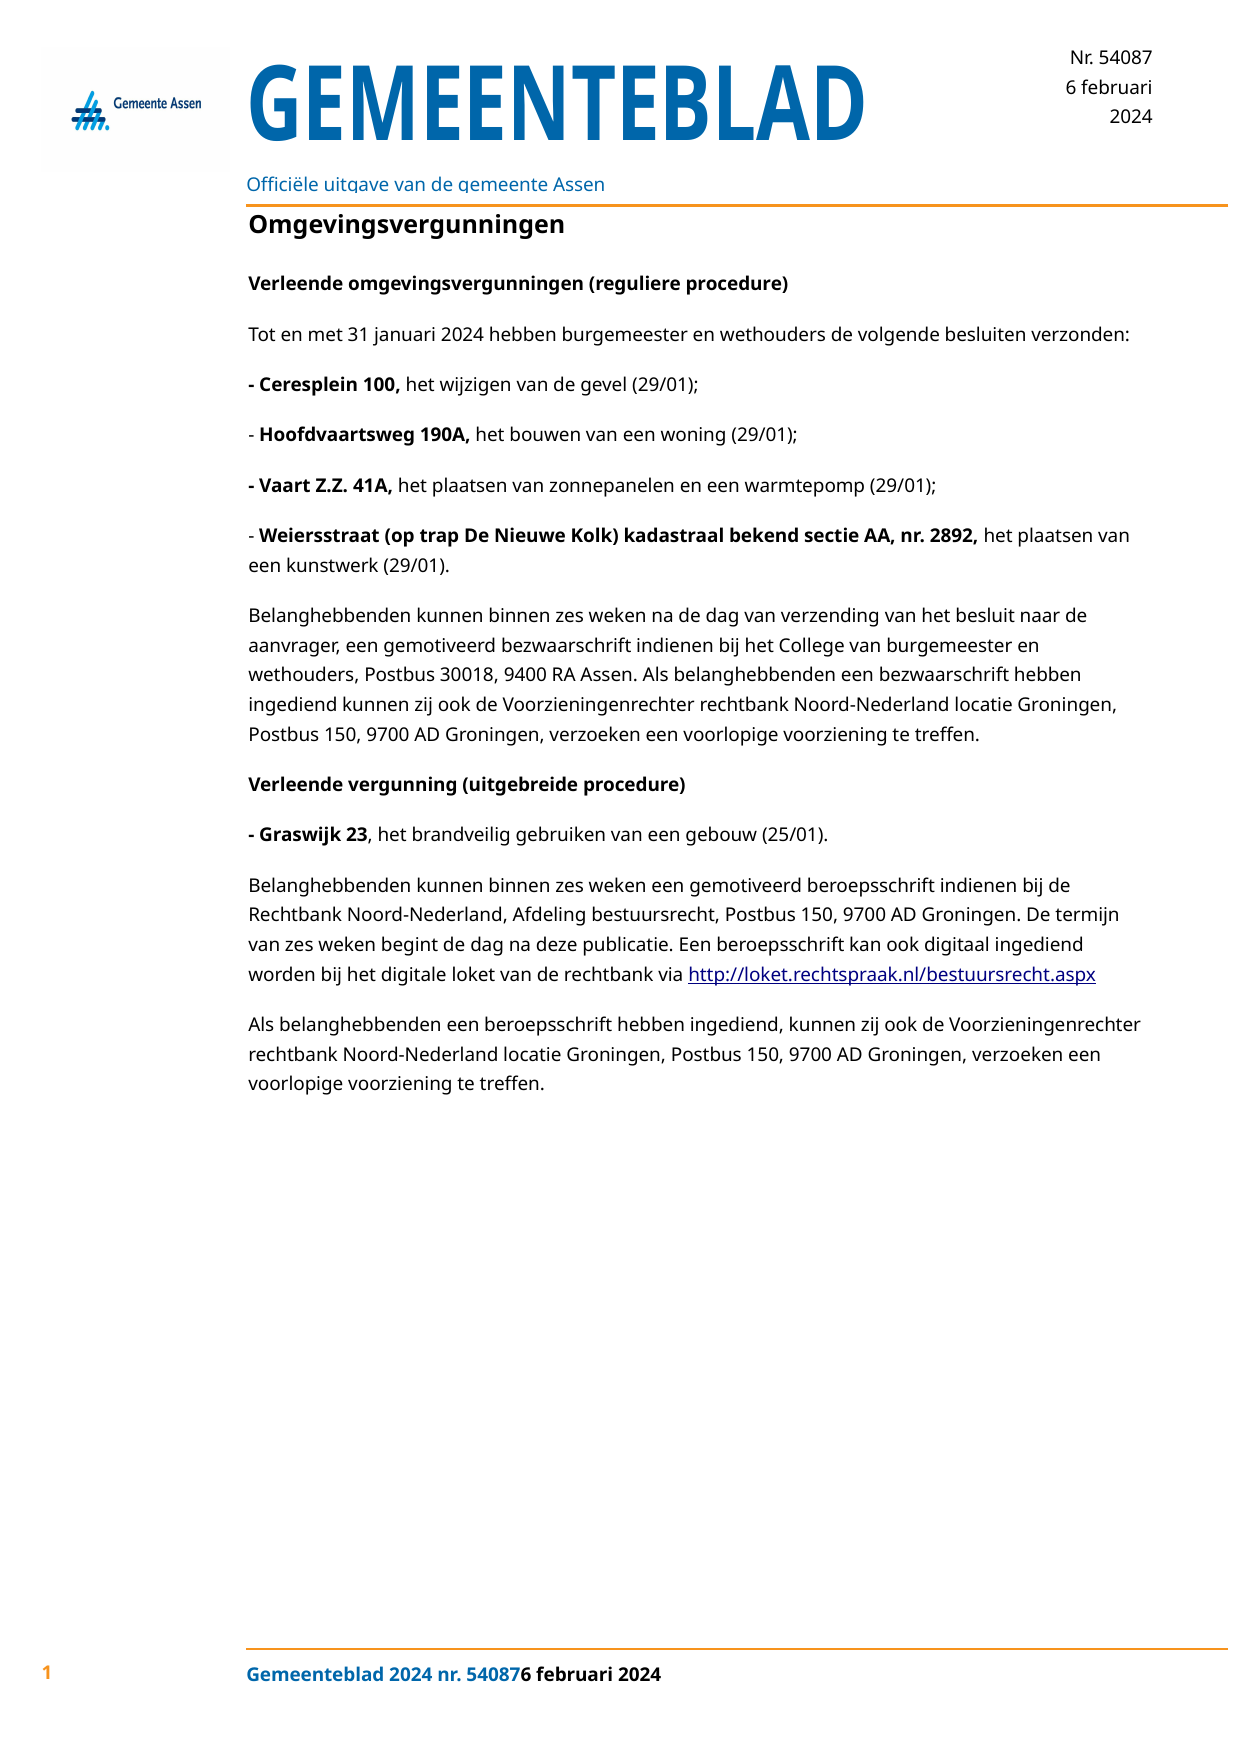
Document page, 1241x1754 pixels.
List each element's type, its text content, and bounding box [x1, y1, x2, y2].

text - Graswijk 23, het brandveilig gebruiken van een gebouw (25/01). [248, 822, 1152, 847]
text Als belanghebbenden een beroepsschrift hebben ingediend, kunnen zij ook de Voorzieningenrechter rechtbank Noord-Nederland locatie Groningen, Postbus 150, 9700 AD Groningen, verzoeken een voorlopige voorziening te treffen. [248, 1011, 1152, 1096]
text Tot en met 31 januari 2024 hebben burgemeester en wethouders de volgende besluiten verzonden: [248, 321, 1152, 346]
text Belanghebbenden kunnen binnen zes weken na de dag van verzending van het besluit naar de aanvrager, een gemotiveerd bezwaarschrift indienen bij het College van burgemeester en wethouders, Postbus 30018, 9400 RA Assen. Als belanghebbenden een bezwaarschrift hebben ingediend kunnen zij ook de Voorzieningenrechter rechtbank Noord-Nederland locatie Groningen, Postbus 150, 9700 AD Groningen, verzoeken een voorlopige voorziening te treffen. [248, 602, 1152, 746]
text - Vaart Z.Z. 41A, het plaatsen van zonnepanelen en een warmtepomp (29/01); [248, 472, 1152, 498]
text - Hoofdvaartsweg 190A, het bouwen van een woning (29/01); [248, 422, 1152, 447]
text Omgevingsvergunningen [248, 207, 1152, 241]
text - Ceresplein 100, het wijzigen van de gevel (29/01); [248, 371, 1152, 397]
picture [41, 47, 231, 172]
text - Weiersstraat (op trap De Nieuwe Kolk) kadastraal bekend sectie AA, nr. 2892, het plaatsen van een kunstwerk (29/01). [248, 522, 1152, 578]
text Verleende omgevingsvergunningen (reguliere procedure) [248, 270, 1152, 296]
text Belanghebbenden kunnen binnen zes weken een gemotiveerd beroepsschrift indienen bij de Rechtbank Noord-Nederland, Afdeling bestuursrecht, Postbus 150, 9700 AD Groningen. De termijn van zes weken begint de dag na deze publicatie. Een beroepsschrift kan ook digitaal ingediend worden bij het digitale loket van de rechtbank via http://loket.rechtspraak.nl/bestuursrecht.aspx [248, 872, 1152, 986]
text Verleende vergunning (uitgebreide procedure) [248, 771, 1152, 797]
